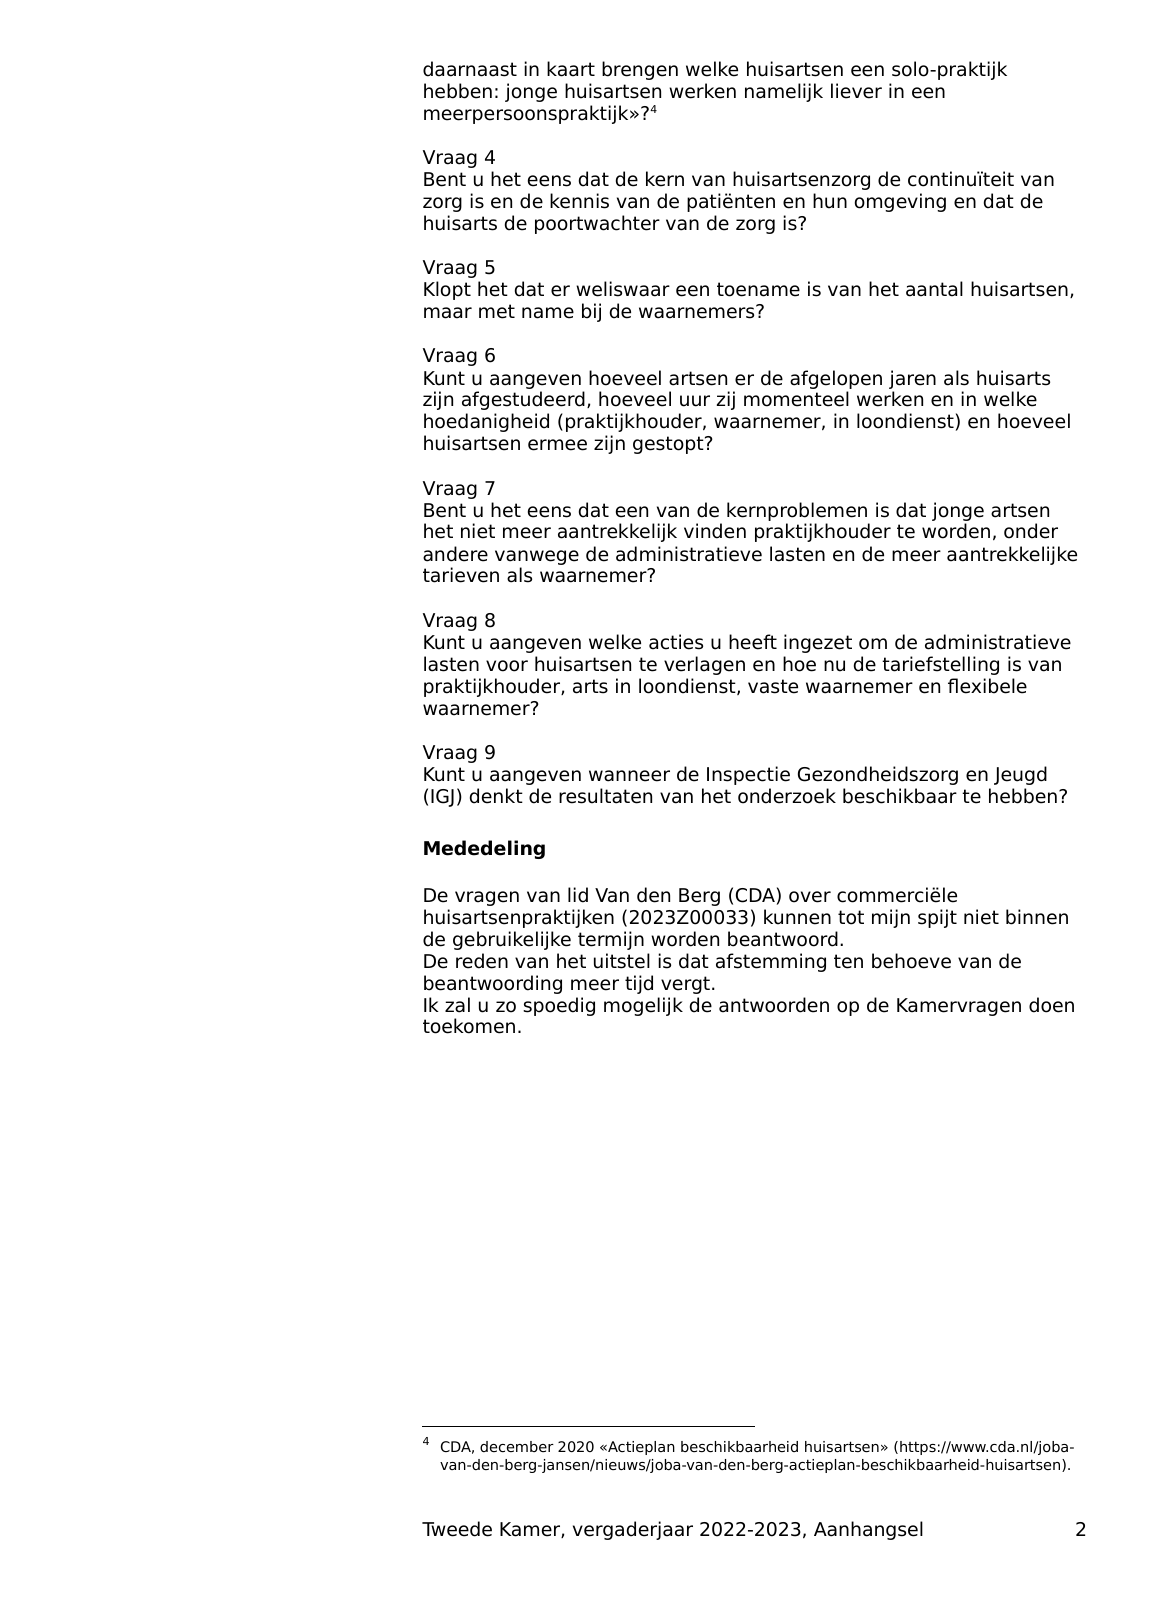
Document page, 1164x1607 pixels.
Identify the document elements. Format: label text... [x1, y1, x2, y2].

text Bent u het eens dat een van de kernproblemen is dat jonge artsen het niet meer aantrekkelijk vinden praktijkhouder te worden, onder andere vanwege de administratieve lasten en de meer aantrekkelijke tarieven als waarnemer? [422, 499, 1087, 587]
text Kunt u aangeven hoeveel artsen er de afgelopen jaren als huisarts zijn afgestudeerd, hoeveel uur zij momenteel werken en in welke hoedanigheid (praktijkhouder, waarnemer, in loondienst) en hoeveel huisartsen ermee zijn gestopt? [422, 367, 1087, 455]
text Vraag 8 [422, 609, 1087, 632]
text CDA, december 2020 «Actieplan beschikbaarheid huisartsen» (https://www.cda.nl/joba-van-den-berg-jansen/nieuws/joba-van-den-berg-actieplan-beschikbaarheid-huisartsen). [422, 1435, 1087, 1474]
text daarnaast in kaart brengen welke huisartsen een solo-praktijk hebben: jonge huisartsen werken namelijk liever in een meerpersoonspraktijk»? [422, 59, 1087, 125]
text Klopt het dat er weliswaar een toename is van het aantal huisartsen, maar met name bij de waarnemers? [422, 279, 1087, 323]
text Bent u het eens dat de kern van huisartsenzorg de continuïteit van zorg is en de kennis van de patiënten en hun omgeving en dat de huisarts de poortwachter van de zorg is? [422, 169, 1087, 235]
text De vragen van lid Van den Berg (CDA) over commerciële huisartsenpraktijken (2023Z00033) kunnen tot mijn spijt niet binnen de gebruikelijke termijn worden beantwoord. [422, 884, 1087, 951]
text De reden van het uitstel is dat afstemming ten behoeve van de beantwoording meer tijd vergt. [422, 951, 1087, 994]
subtitle Mededeling [422, 838, 1087, 859]
text Vraag 5 [422, 257, 1087, 279]
text Vraag 4 [422, 147, 1087, 169]
text Kunt u aangeven welke acties u heeft ingezet om de administratieve lasten voor huisartsen te verlagen en hoe nu de tariefstelling is van praktijkhouder, arts in loondienst, vaste waarnemer en flexibele waarnemer? [422, 632, 1087, 719]
text Vraag 6 [422, 345, 1087, 367]
text Vraag 9 [422, 742, 1087, 764]
text Vraag 7 [422, 477, 1087, 499]
text Kunt u aangeven wanneer de Inspectie Gezondheidszorg en Jeugd (IGJ) denkt de resultaten van het onderzoek beschikbaar te hebben? [422, 764, 1087, 808]
text Ik zal u zo spoedig mogelijk de antwoorden op de Kamervragen doen toekomen. [422, 994, 1087, 1038]
